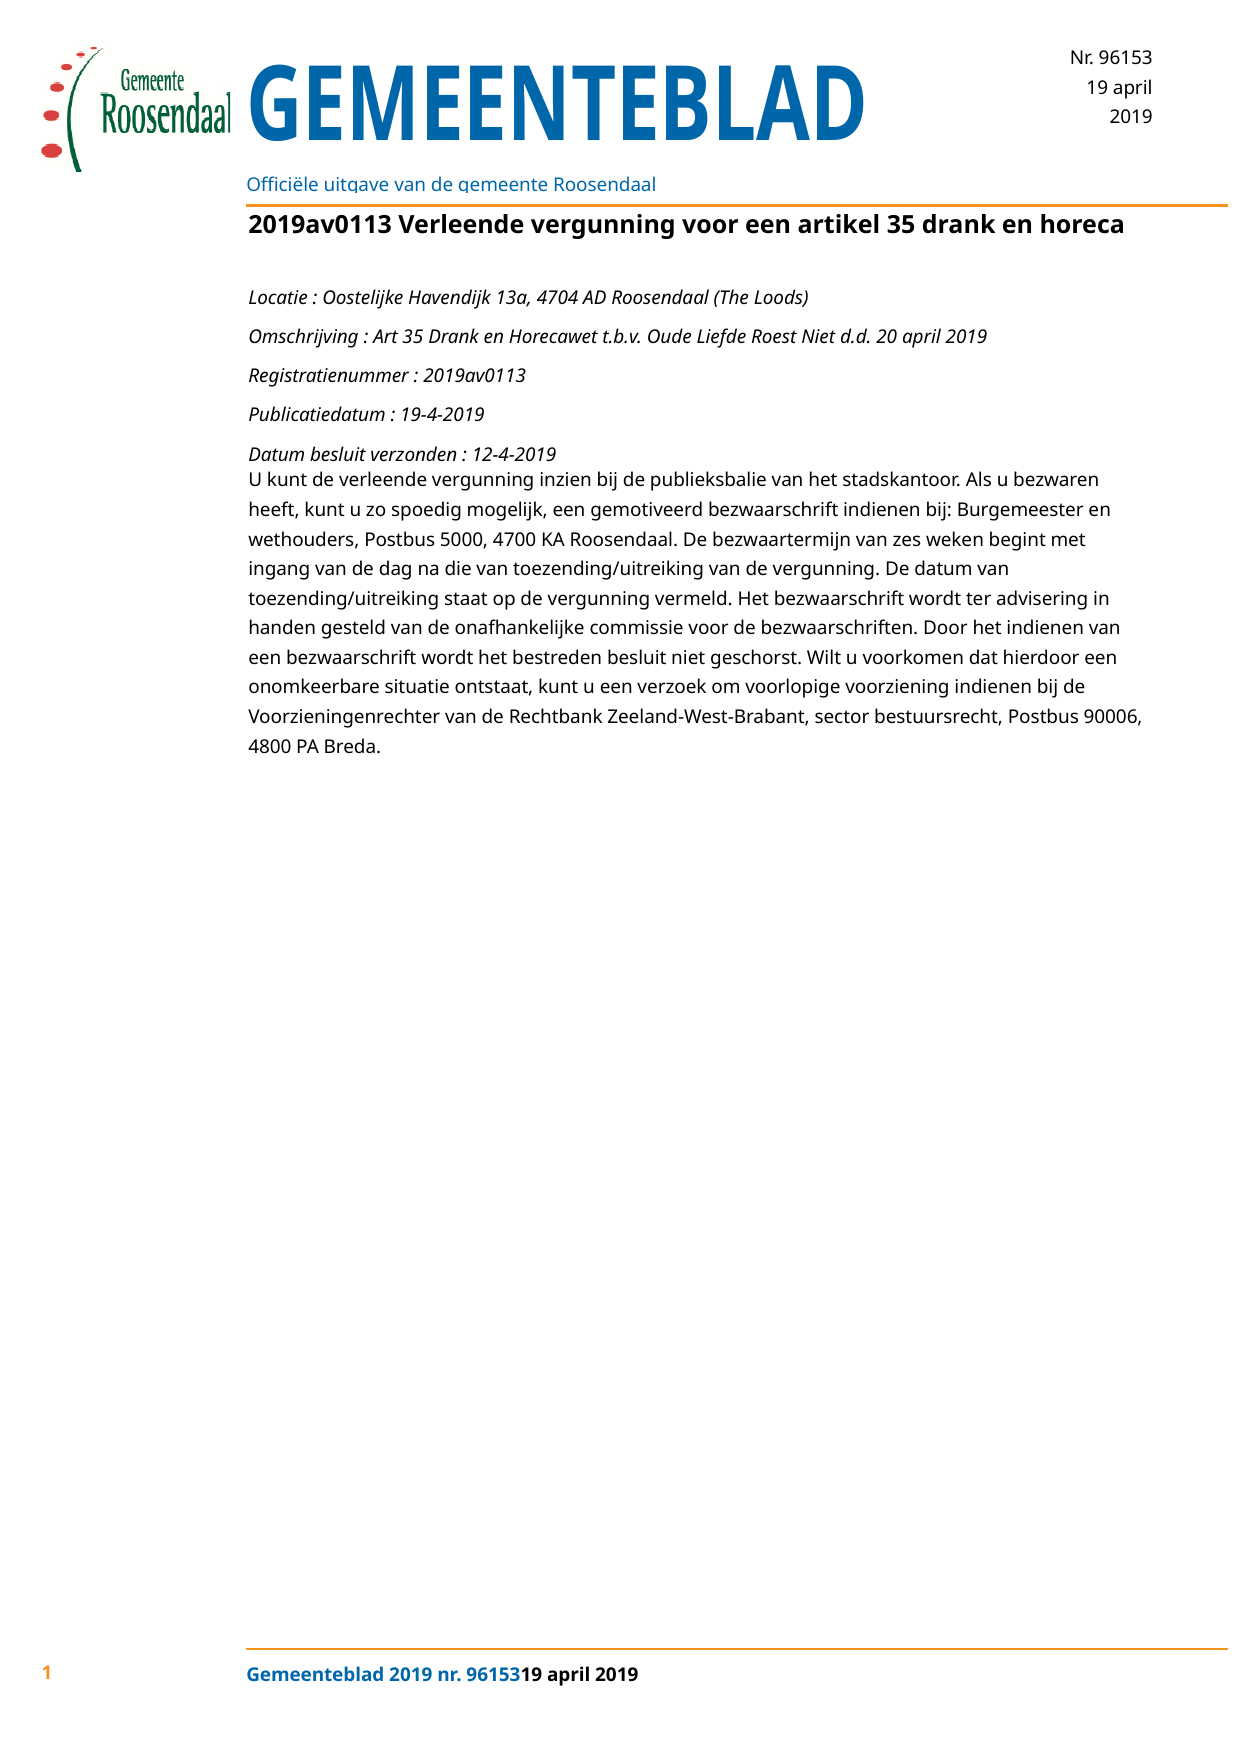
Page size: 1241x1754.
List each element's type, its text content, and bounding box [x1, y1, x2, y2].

text Locatie : Oostelijke Havendijk 13a, 4704 AD Roosendaal (The Loods) [248, 284, 1152, 309]
text Omschrijving : Art 35 Drank en Horecawet t.b.v. Oude Liefde Roest Niet d.d. 20 april 2019 [248, 323, 1152, 349]
text Datum besluit verzonden : 12-4-2019 [248, 441, 1152, 467]
text Registratienummer : 2019av0113 [248, 362, 1152, 388]
picture [41, 47, 231, 172]
text U kunt de verleende vergunning inzien bij de publieksbalie van het stadskantoor. Als u bezwaren heeft, kunt u zo spoedig mogelijk, een gemotiveerd bezwaarschrift indienen bij: Burgemeester en wethouders, Postbus 5000, 4700 KA Roosendaal. De bezwaartermijn van zes weken begint met ingang van de dag na die van toezending/uitreiking van de vergunning. De datum van toezending/uitreiking staat op de vergunning vermeld. Het bezwaarschrift wordt ter advisering in handen gesteld van de onafhankelijke commissie voor de bezwaarschriften. Door het indienen van een bezwaarschrift wordt het bestreden besluit niet geschorst. Wilt u voorkomen dat hierdoor een onomkeerbare situatie ontstaat, kunt u een verzoek om voorlopige voorziening indienen bij de Voorzieningenrechter van de Rechtbank Zeeland-West-Brabant, sector bestuursrecht, Postbus 90006, 4800 PA Breda. [248, 467, 1152, 759]
text Publicatiedatum : 19-4-2019 [248, 402, 1152, 427]
text 2019av0113 Verleende vergunning voor een artikel 35 drank en horeca [248, 207, 1152, 241]
